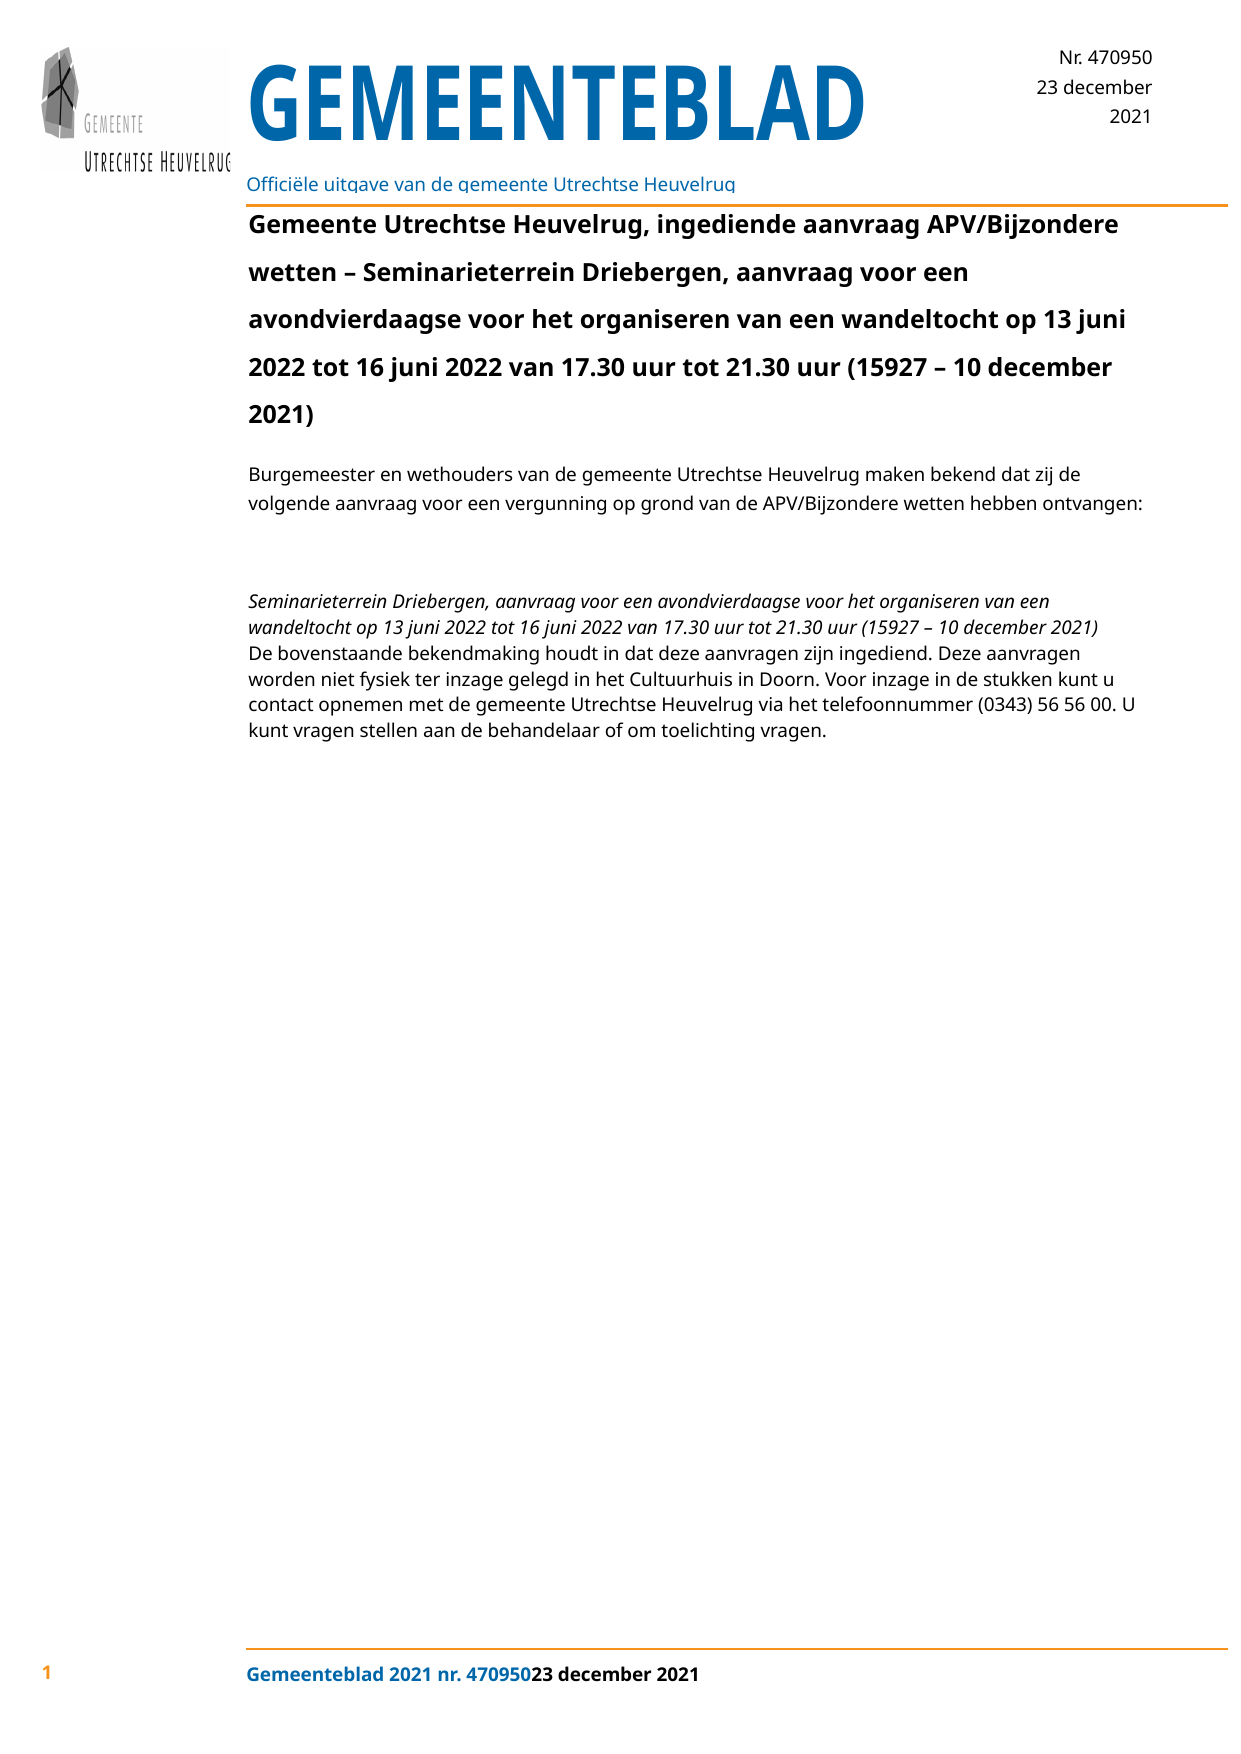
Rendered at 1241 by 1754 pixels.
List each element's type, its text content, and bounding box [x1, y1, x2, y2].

text Seminarieterrein Driebergen, aanvraag voor een avondvierdaagse voor het organiseren van een wandeltocht op 13 juni 2022 tot 16 juni 2022 van 17.30 uur tot 21.30 uur (15927 – 10 december 2021) [248, 588, 1152, 640]
text De bovenstaande bekendmaking houdt in dat deze aanvragen zijn ingediend. Deze aanvragen worden niet fysiek ter inzage gelegd in het Cultuurhuis in Doorn. Voor inzage in de stukken kunt u contact opnemen met de gemeente Utrechtse Heuvelrug via het telefoonnummer (0343) 56 56 00. U kunt vragen stellen aan de behandelaar of om toelichting vragen. [248, 640, 1152, 743]
picture [41, 47, 231, 172]
text Gemeente Utrechtse Heuvelrug, ingediende aanvraag APV/Bijzondere wetten – Seminarieterrein Driebergen, aanvraag voor een avondvierdaagse voor het organiseren van een wandeltocht op 13 juni 2022 tot 16 juni 2022 van 17.30 uur tot 21.30 uur (15927 – 10 december 2021) [248, 207, 1152, 431]
text Burgemeester en wethouders van de gemeente Utrechtse Heuvelrug maken bekend dat zij de volgende aanvraag voor een vergunning op grond van de APV/Bijzondere wetten hebben ontvangen: [248, 461, 1152, 516]
